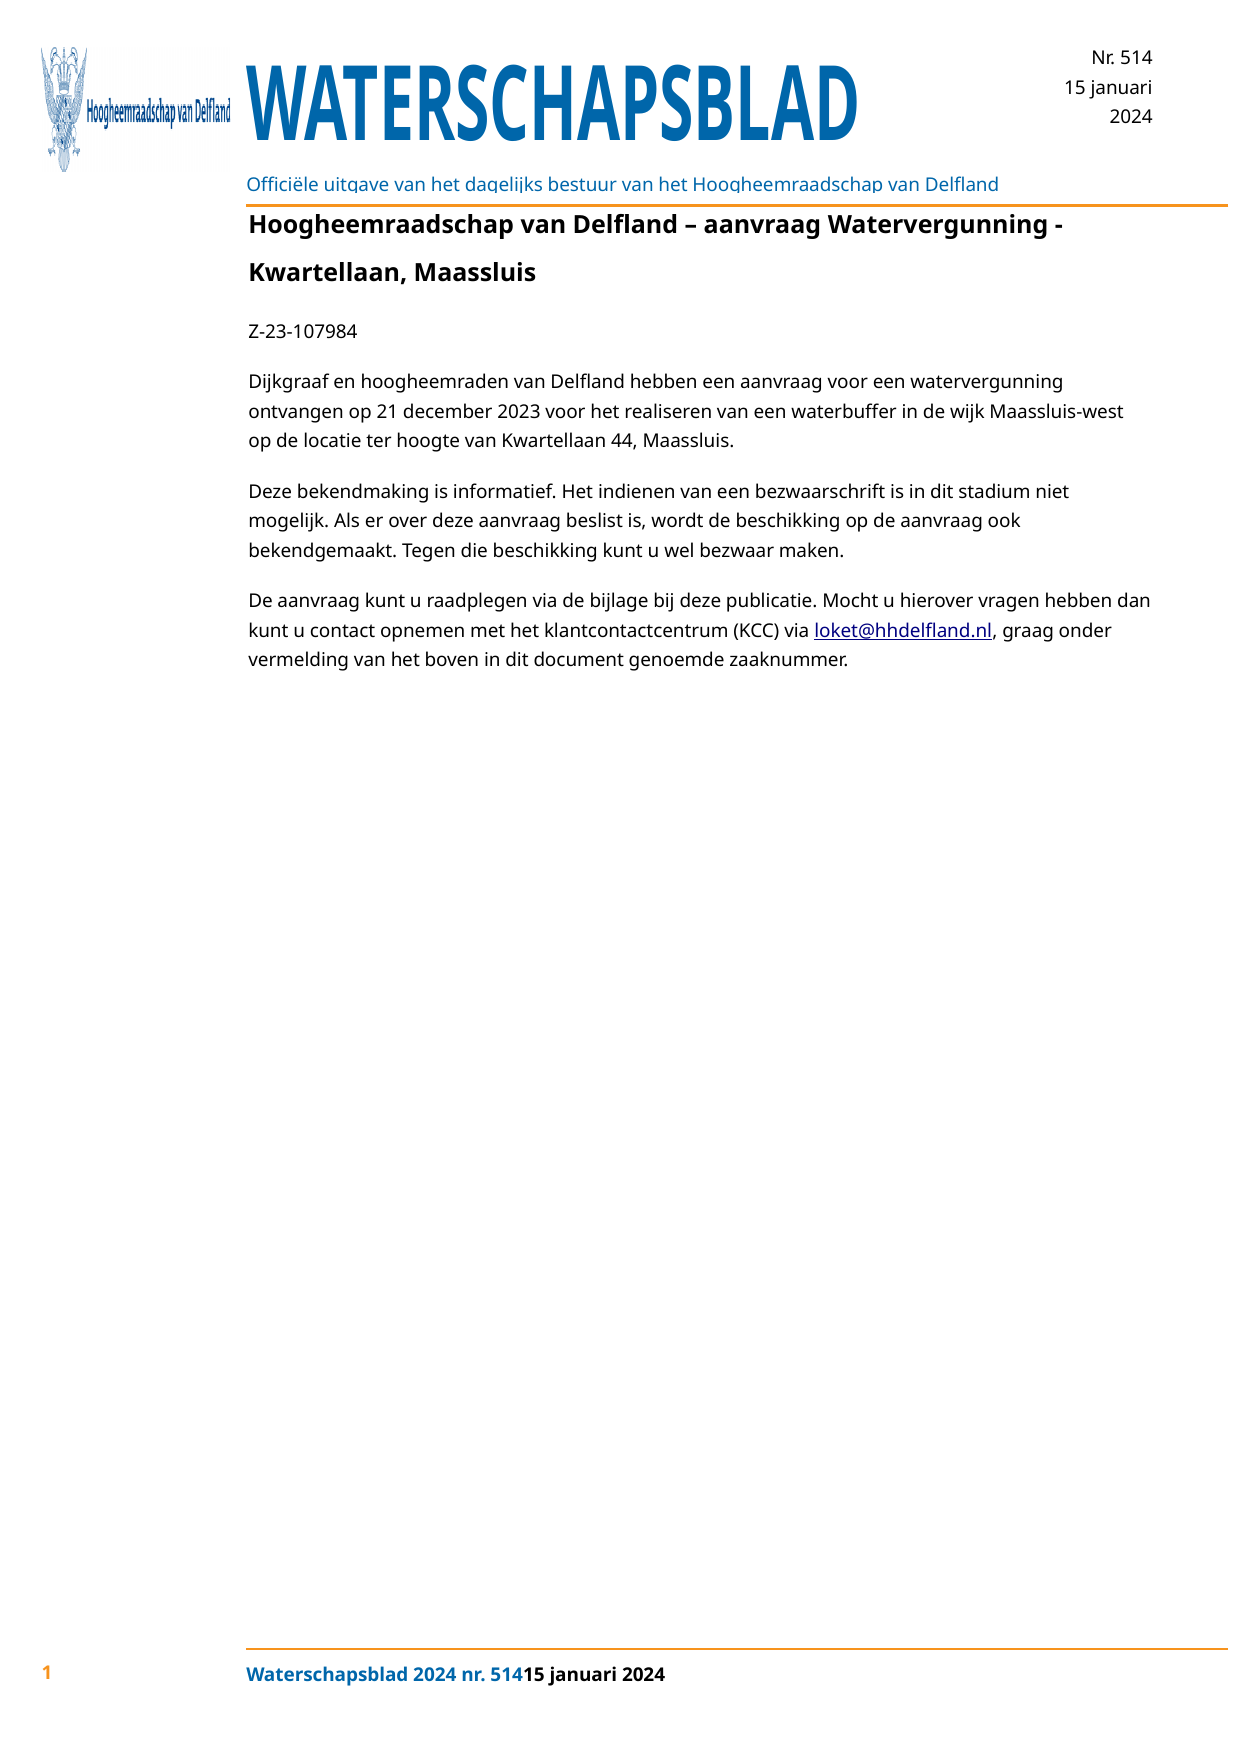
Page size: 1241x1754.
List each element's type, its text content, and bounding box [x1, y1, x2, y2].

picture [41, 47, 231, 172]
text De aanvraag kunt u raadplegen via de bijlage bij deze publicatie. Mocht u hierover vragen hebben dan kunt u contact opnemen met het klantcontactcentrum (KCC) via loket@hhdelfland.nl, graag onder vermelding van het boven in dit document genoemde zaaknummer. [248, 587, 1152, 672]
text Deze bekendmaking is informatief. Het indienen van een bezwaarschrift is in dit stadium niet mogelijk. Als er over deze aanvraag beslist is, wordt de beschikking op de aanvraag ook bekendgemaakt. Tegen die beschikking kunt u wel bezwaar maken. [248, 478, 1152, 563]
text Z-23-107984 [248, 318, 1152, 344]
text Hoogheemraadschap van Delfland – aanvraag Watervergunning - Kwartellaan, Maassluis [248, 207, 1152, 288]
text Dijkgraaf en hoogheemraden van Delfland hebben een aanvraag voor een watervergunning ontvangen op 21 december 2023 voor het realiseren van een waterbuffer in de wijk Maassluis-west op de locatie ter hoogte van Kwartellaan 44, Maassluis. [248, 368, 1152, 453]
